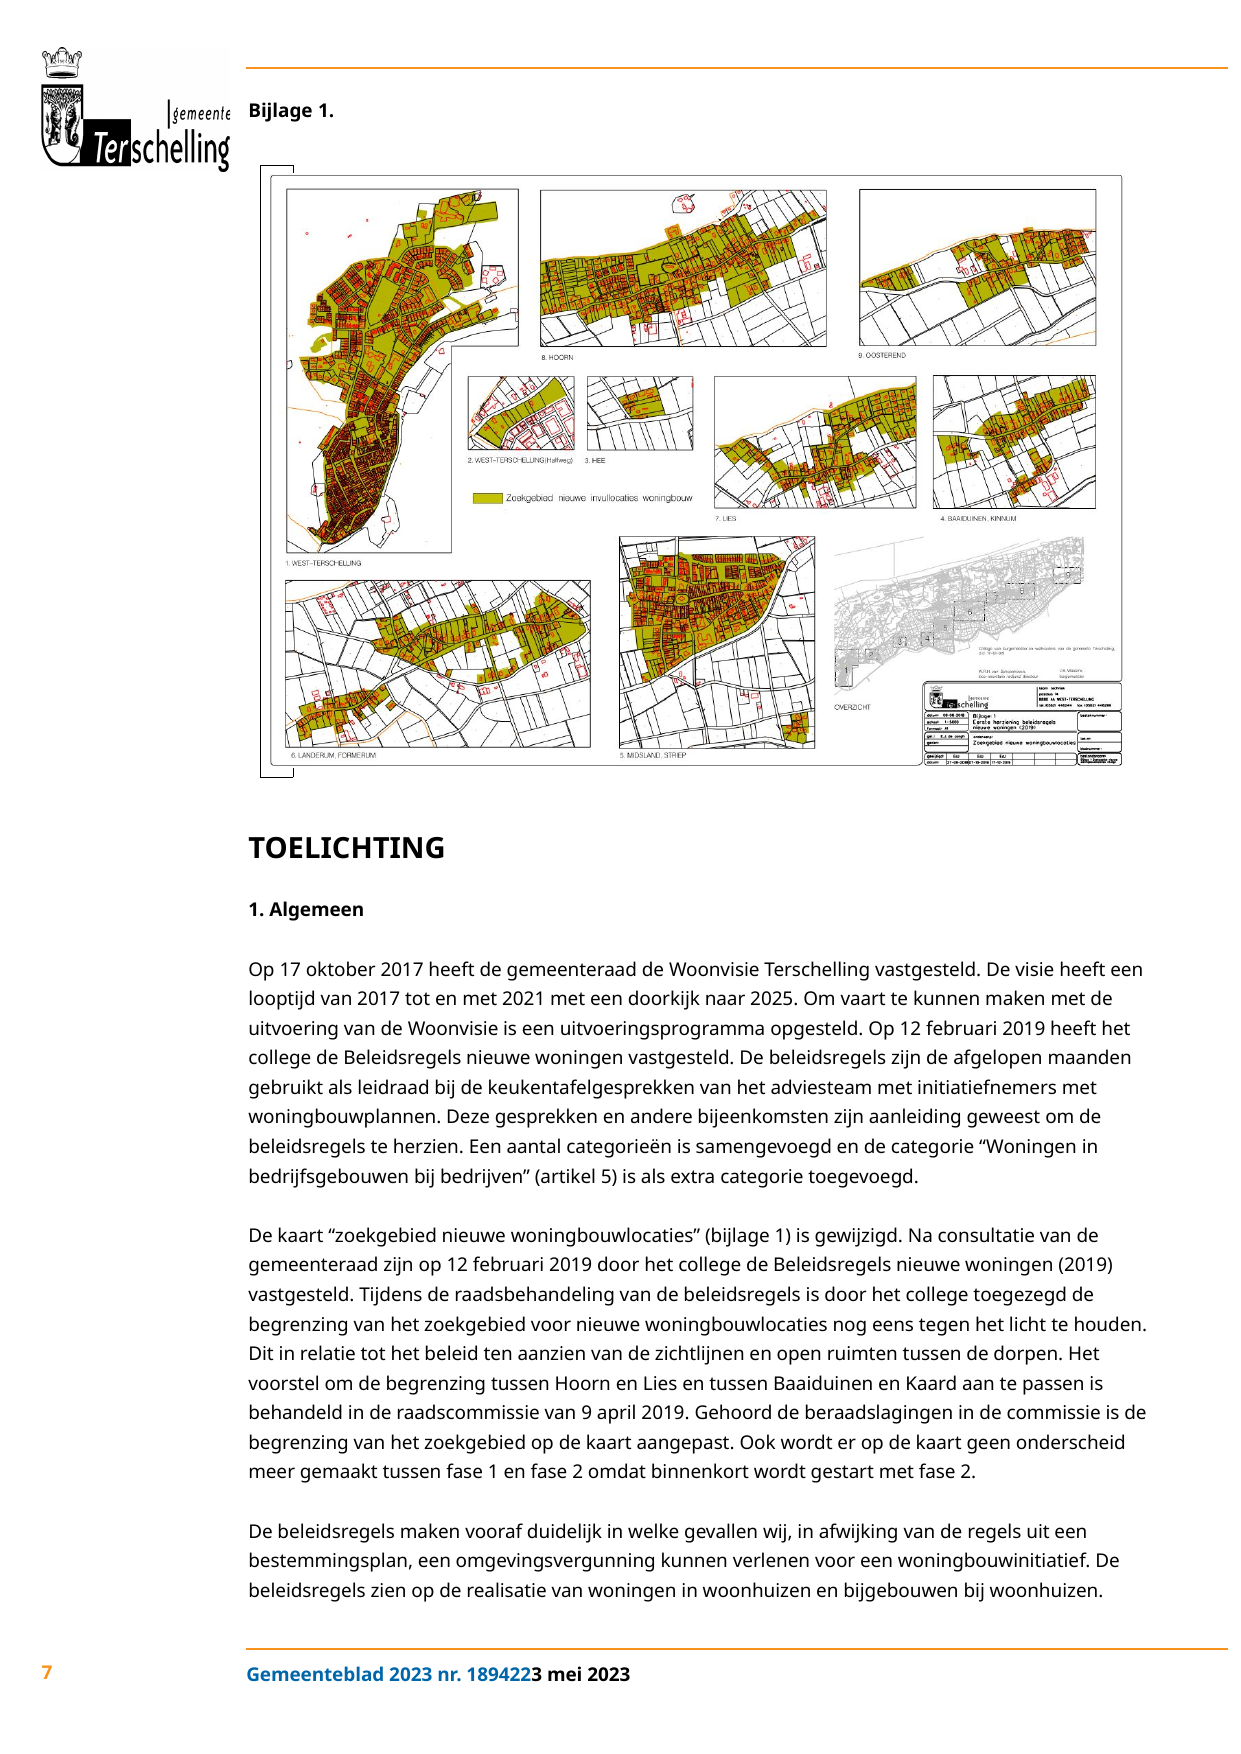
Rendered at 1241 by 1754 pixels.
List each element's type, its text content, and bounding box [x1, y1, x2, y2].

text De beleidsregels maken vooraf duidelijk in welke gevallen wij, in afwijking van de regels uit een bestemmingsplan, een omgevingsvergunning kunnen verlenen voor een woningbouwinitiatief. De beleidsregels zien op de realisatie van woningen in woonhuizen en bijgebouwen bij woonhuizen. [248, 1518, 1152, 1603]
text Bijlage 1. [248, 95, 1152, 123]
text TOELICHTING [248, 828, 1152, 867]
text 1. Algemeen [248, 897, 1152, 922]
picture [41, 47, 231, 172]
text Op 17 oktober 2017 heeft de gemeenteraad de Woonvisie Terschelling vastgesteld. De visie heeft een looptijd van 2017 tot en met 2021 met een doorkijk naar 2025. Om vaart te kunnen maken met de uitvoering van de Woonvisie is een uitvoeringsprogramma opgesteld. Op 12 februari 2019 heeft het college de Beleidsregels nieuwe woningen vastgesteld. De beleidsregels zijn de afgelopen maanden gebruikt als leidraad bij de keukentafelgesprekken van het adviesteam met initiatiefnemers met woningbouwplannen. Deze gesprekken en andere bijeenkomsten zijn aanleiding geweest om de beleidsregels te herzien. Een aantal categorieën is samengevoegd en de categorie “Woningen in bedrijfsgebouwen bij bedrijven” (artikel 5) is als extra categorie toegevoegd. [248, 956, 1152, 1188]
picture [268, 173, 1125, 768]
text De kaart “zoekgebied nieuwe woningbouwlocaties” (bijlage 1) is gewijzigd. Na consultatie van de gemeenteraad zijn op 12 februari 2019 door het college de Beleidsregels nieuwe woningen (2019) vastgesteld. Tijdens de raadsbehandeling van de beleidsregels is door het college toegezegd de begrenzing van het zoekgebied voor nieuwe woningbouwlocaties nog eens tegen het licht te houden. Dit in relatie tot het beleid ten aanzien van de zichtlijnen en open ruimten tussen de dorpen. Het voorstel om de begrenzing tussen Hoorn en Lies en tussen Baaiduinen en Kaard aan te passen is behandeld in de raadscommissie van 9 april 2019. Gehoord de beraadslagingen in de commissie is de begrenzing van het zoekgebied op de kaart aangepast. Ook wordt er op de kaart geen onderscheid meer gemaakt tussen fase 1 en fase 2 omdat binnenkort wordt gestart met fase 2. [248, 1222, 1152, 1484]
